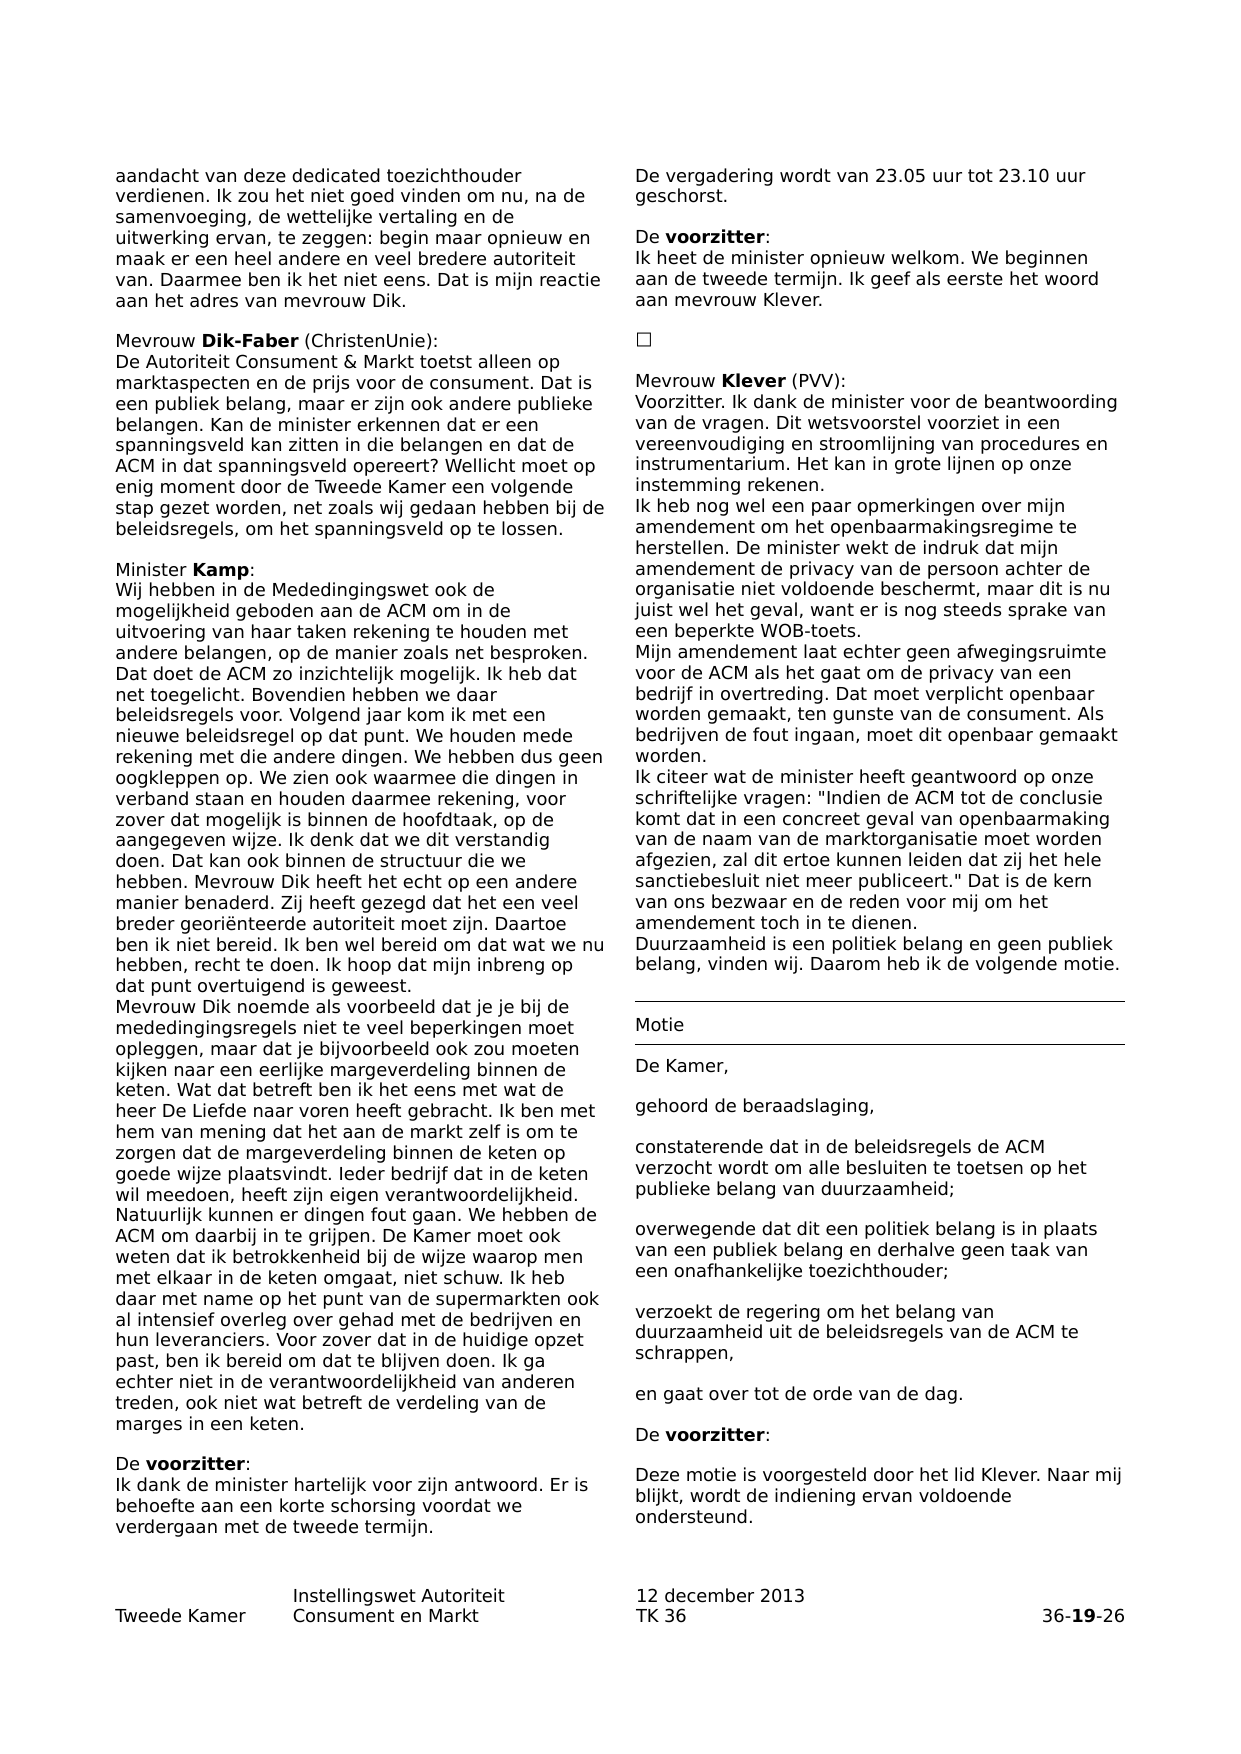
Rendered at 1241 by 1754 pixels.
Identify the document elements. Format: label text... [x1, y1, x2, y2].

text ⬜ [635, 330, 1125, 351]
text Mijn amendement laat echter geen afwegingsruimte voor de ACM als het gaat om de privacy van een bedrijf in overtreding. Dat moet verplicht openbaar worden gemaakt, ten gunste van de consument. Als bedrijven de fout ingaan, moet dit openbaar gemaakt worden. [635, 642, 1125, 767]
text De Kamer, [635, 1056, 1125, 1076]
text Mevrouw Dik noemde als voorbeeld dat je je bij de mededingingsregels niet te veel beperkingen moet opleggen, maar dat je bijvoorbeeld ook zou moeten kijken naar een eerlijke margeverdeling binnen de keten. Wat dat betreft ben ik het eens met wat de heer De Liefde naar voren heeft gebracht. Ik ben met hem van mening dat het aan de markt zelf is om te zorgen dat de margeverdeling binnen de keten op goede wijze plaatsvindt. Ieder bedrijf dat in de keten wil meedoen, heeft zijn eigen verantwoordelijkheid. Natuurlijk kunnen er dingen fout gaan. We hebben de ACM om daarbij in te grijpen. De Kamer moet ook weten dat ik betrokkenheid bij de wijze waarop men met elkaar in de keten omgaat, niet schuw. Ik heb daar met name op het punt van de supermarkten ook al intensief overleg over gehad met de bedrijven en hun leveranciers. Voor zover dat in de huidige opzet past, ben ik bereid om dat te blijven doen. Ik ga echter niet in de verantwoordelijkheid van anderen treden, ook niet wat betreft de verdeling van de marges in een keten. [115, 997, 605, 1434]
text De Autoriteit Consument & Markt toetst alleen op marktaspecten en de prijs voor de consument. Dat is een publiek belang, maar er zijn ook andere publieke belangen. Kan de minister erkennen dat er een spanningsveld kan zitten in die belangen en dat de ACM in dat spanningsveld opereert? Wellicht moet op enig moment door de Tweede Kamer een volgende stap gezet worden, net zoals wij gedaan hebben bij de beleidsregels, om het spanningsveld op te lossen. [115, 352, 605, 539]
text Mevrouw Dik-Faber (ChristenUnie): [115, 331, 605, 352]
text Mevrouw Klever (PVV): [635, 371, 1125, 392]
text aandacht van deze dedicated toezichthouder verdienen. Ik zou het niet goed vinden om nu, na de samenvoeging, de wettelijke vertaling en de uitwerking ervan, te zeggen: begin maar opnieuw en maak er een heel andere en veel bredere autoriteit van. Daarmee ben ik het niet eens. Dat is mijn reactie aan het adres van mevrouw Dik. [115, 165, 605, 311]
text Ik dank de minister hartelijk voor zijn antwoord. Er is behoefte aan een korte schorsing voordat we verdergaan met de tweede termijn. [115, 1475, 605, 1537]
text De voorzitter: [115, 1454, 605, 1475]
text De voorzitter: [635, 1424, 1125, 1445]
text Ik citeer wat de minister heeft geantwoord op onze schriftelijke vragen: "Indien de ACM tot de conclusie komt dat in een concreet geval van openbaarmaking van de naam van de marktorganisatie moet worden afgezien, zal dit ertoe kunnen leiden dat zij het hele sanctiebesluit niet meer publiceert." Dat is de kern van ons bezwaar en de reden voor mij om het amendement toch in te dienen. [635, 767, 1125, 933]
text Minister Kamp: [115, 559, 605, 580]
text verzoekt de regering om het belang van duurzaamheid uit de beleidsregels van de ACM te schrappen, [635, 1301, 1125, 1364]
text Ik heb nog wel een paar opmerkingen over mijn amendement om het openbaarmakingsregime te herstellen. De minister wekt de indruk dat mijn amendement de privacy van de persoon achter de organisatie niet voldoende beschermt, maar dit is nu juist wel het geval, want er is nog steeds sprake van een beperkte WOB-toets. [635, 496, 1125, 642]
text Wij hebben in de Mededingingswet ook de mogelijkheid geboden aan de ACM om in de uitvoering van haar taken rekening te houden met andere belangen, op de manier zoals net besproken. Dat doet de ACM zo inzichtelijk mogelijk. Ik heb dat net toegelicht. Bovendien hebben we daar beleidsregels voor. Volgend jaar kom ik met een nieuwe beleidsregel op dat punt. We houden mede rekening met die andere dingen. We hebben dus geen oogkleppen op. We zien ook waarmee die dingen in verband staan en houden daarmee rekening, voor zover dat mogelijk is binnen de hoofdtaak, op de aangegeven wijze. Ik denk dat we dit verstandig doen. Dat kan ook binnen de structuur die we hebben. Mevrouw Dik heeft het echt op een andere manier benaderd. Zij heeft gezegd dat het een veel breder georiënteerde autoriteit moet zijn. Daartoe ben ik niet bereid. Ik ben wel bereid om dat wat we nu hebben, recht te doen. Ik hoop dat mijn inbreng op dat punt overtuigend is geweest. [115, 580, 605, 997]
text Deze motie is voorgesteld door het lid Klever. Naar mij blijkt, wordt de indiening ervan voldoende ondersteund. [635, 1465, 1125, 1527]
text gehoord de beraadslaging, [635, 1096, 1125, 1117]
text Ik heet de minister opnieuw welkom. We beginnen aan de tweede termijn. Ik geef als eerste het woord aan mevrouw Klever. [635, 248, 1125, 310]
text Voorzitter. Ik dank de minister voor de beantwoording van de vragen. Dit wetsvoorstel voorziet in een vereenvoudiging en stroomlijning van procedures en instrumentarium. Het kan in grote lijnen op onze instemming rekenen. [635, 392, 1125, 496]
text en gaat over tot de orde van de dag. [635, 1384, 1125, 1404]
text Motie [635, 1015, 1125, 1036]
text De vergadering wordt van 23.05 uur tot 23.10 uur geschorst. [635, 165, 1125, 207]
text Duurzaamheid is een politiek belang en geen publiek belang, vinden wij. Daarom heb ik de volgende motie. [635, 933, 1125, 975]
text constaterende dat in de beleidsregels de ACM verzocht wordt om alle besluiten te toetsen op het publieke belang van duurzaamheid; [635, 1137, 1125, 1199]
text overwegende dat dit een politiek belang is in plaats van een publiek belang en derhalve geen taak van een onafhankelijke toezichthouder; [635, 1219, 1125, 1281]
text De voorzitter: [635, 227, 1125, 248]
